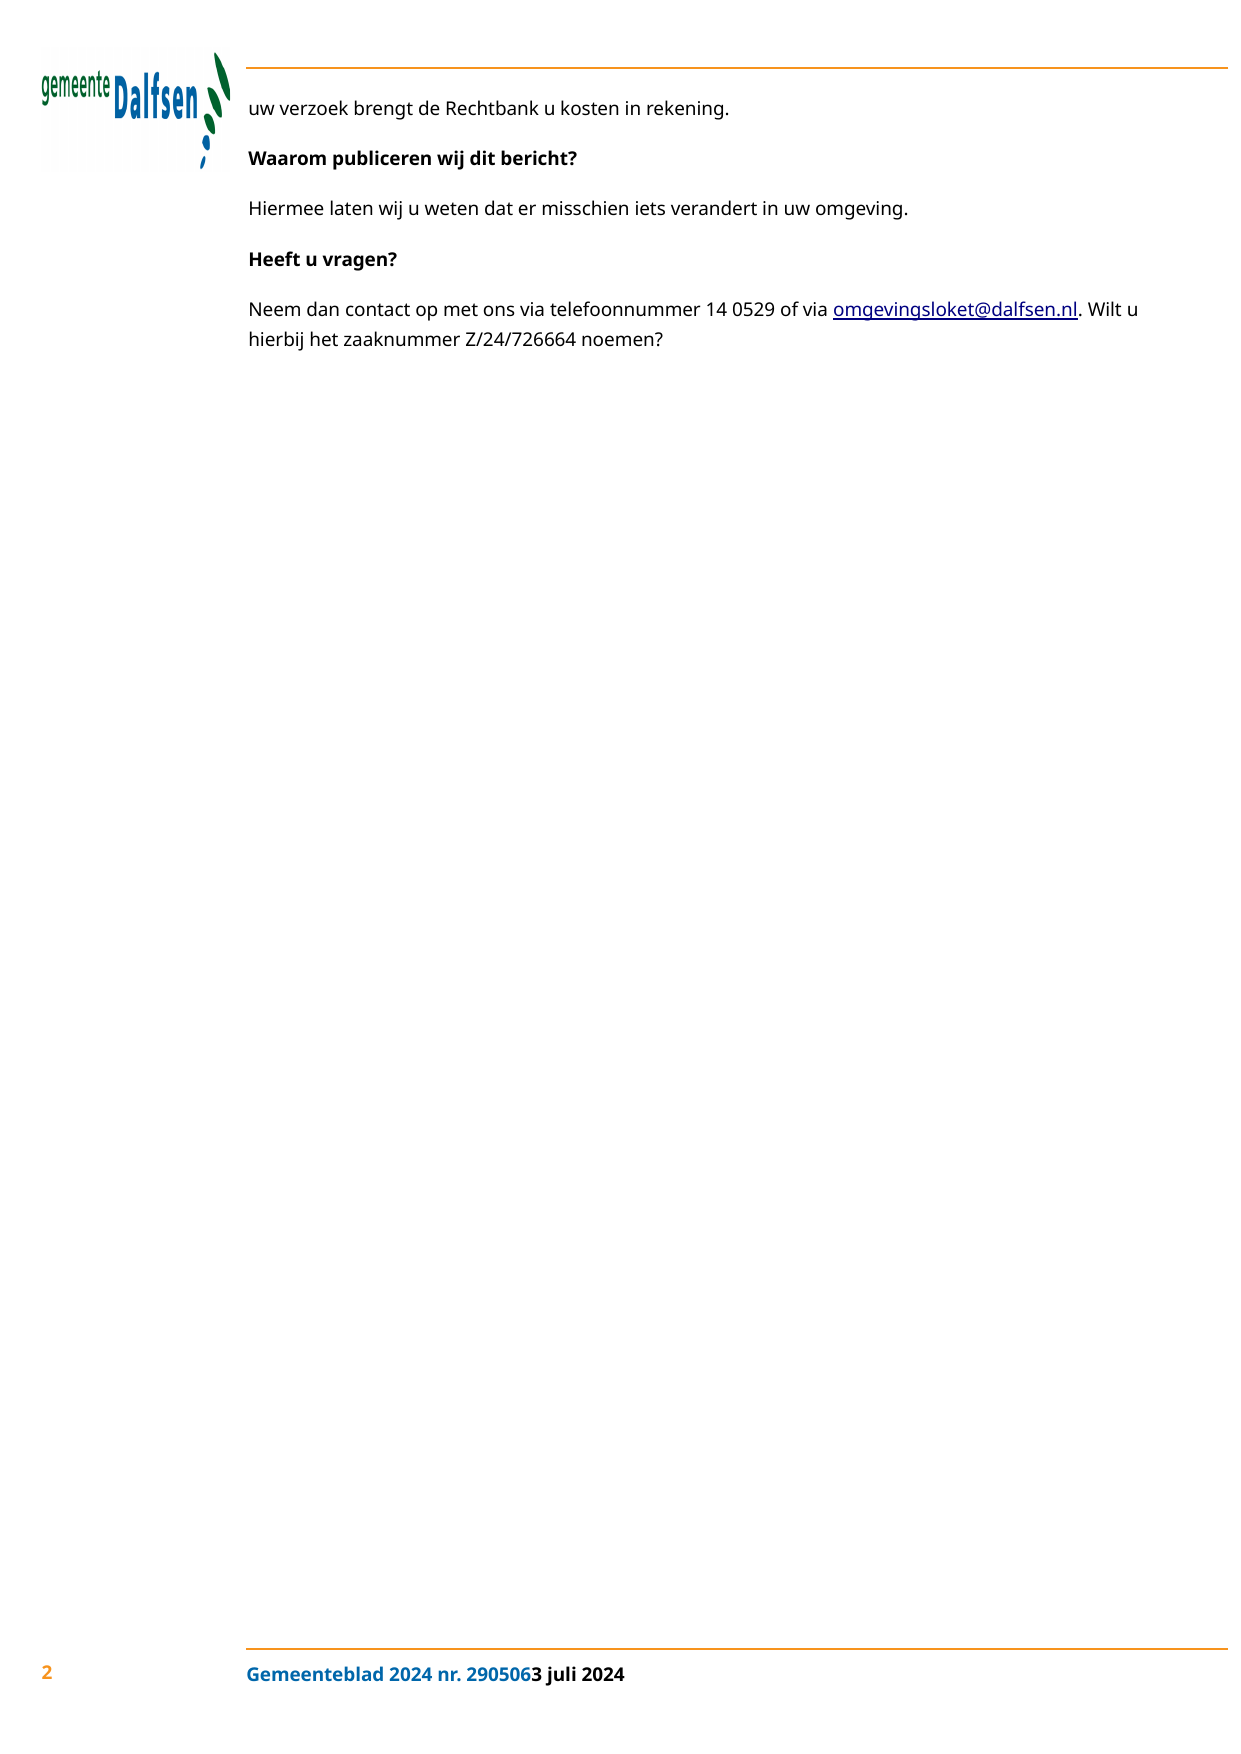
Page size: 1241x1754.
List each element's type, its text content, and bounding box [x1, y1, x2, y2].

text Neem dan contact op met ons via telefoonnummer 14 0529 of via omgevingsloket@dalfsen.nl. Wilt u hierbij het zaaknummer Z/24/726664 noemen? [248, 296, 1152, 352]
text Heeft u vragen? [248, 246, 1152, 272]
text Waarom publiceren wij dit bericht? [248, 145, 1152, 171]
text Hiermee laten wij u weten dat er misschien iets verandert in uw omgeving. [248, 196, 1152, 221]
text uw verzoek brengt de Rechtbank u kosten in rekening. [248, 95, 1152, 121]
picture [41, 47, 231, 172]
